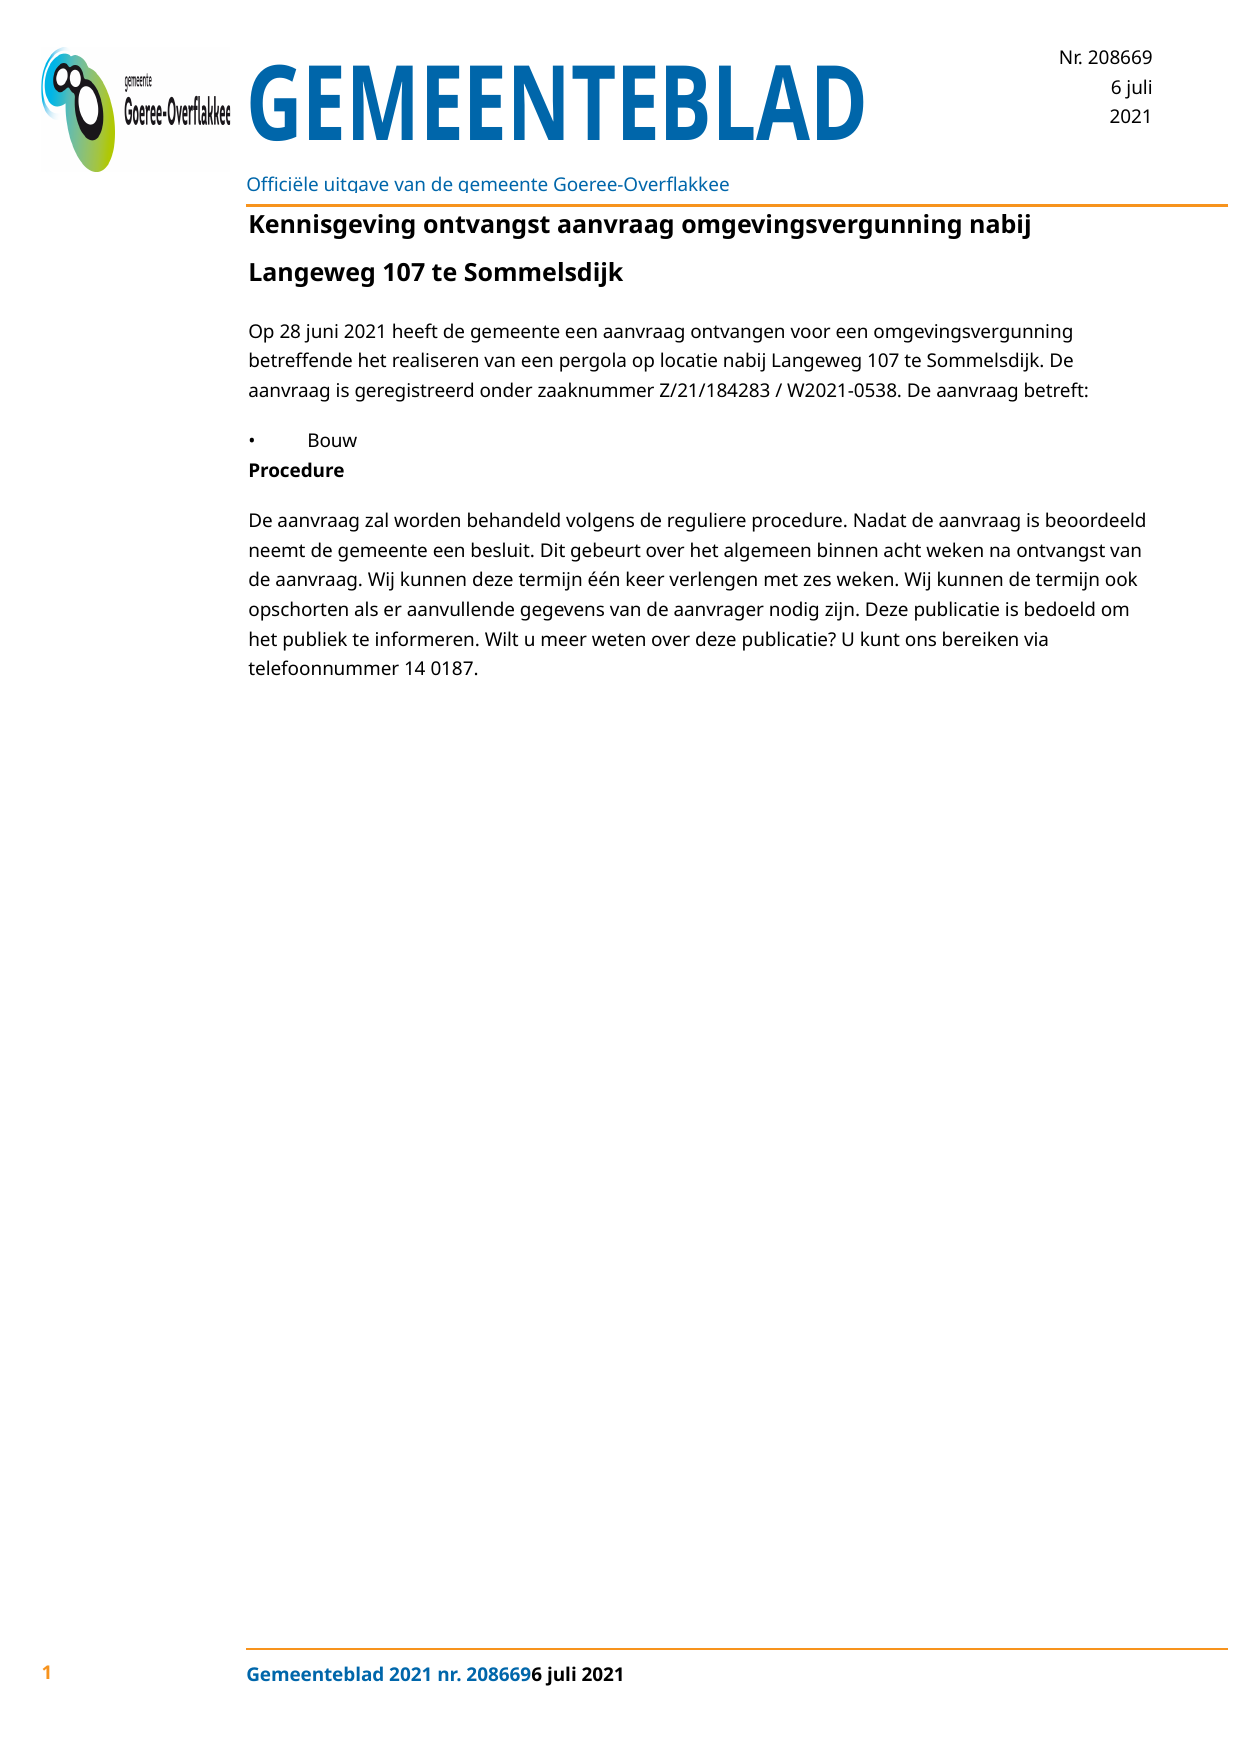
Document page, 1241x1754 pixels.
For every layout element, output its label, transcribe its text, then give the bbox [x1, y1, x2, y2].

text Procedure [248, 457, 1152, 483]
text Kennisgeving ontvangst aanvraag omgevingsvergunning nabij Langeweg 107 te Sommelsdijk [248, 207, 1152, 288]
text De aanvraag zal worden behandeld volgens de reguliere procedure. Nadat de aanvraag is beoordeeld neemt de gemeente een besluit. Dit gebeurt over het algemeen binnen acht weken na ontvangst van de aanvraag. Wij kunnen deze termijn één keer verlengen met zes weken. Wij kunnen de termijn ook opschorten als er aanvullende gegevens van de aanvrager nodig zijn. Deze publicatie is bedoeld om het publiek te informeren. Wilt u meer weten over deze publicatie? U kunt ons bereiken via telefoonnummer 14 0187. [248, 507, 1152, 681]
picture [41, 47, 231, 172]
text Op 28 juni 2021 heeft de gemeente een aanvraag ontvangen voor een omgevingsvergunning betreffende het realiseren van een pergola op locatie nabij Langeweg 107 te Sommelsdijk. De aanvraag is geregistreerd onder zaaknummer Z/21/184283 / W2021-0538. De aanvraag betreft: [248, 318, 1152, 403]
list Bouw [248, 427, 1152, 453]
